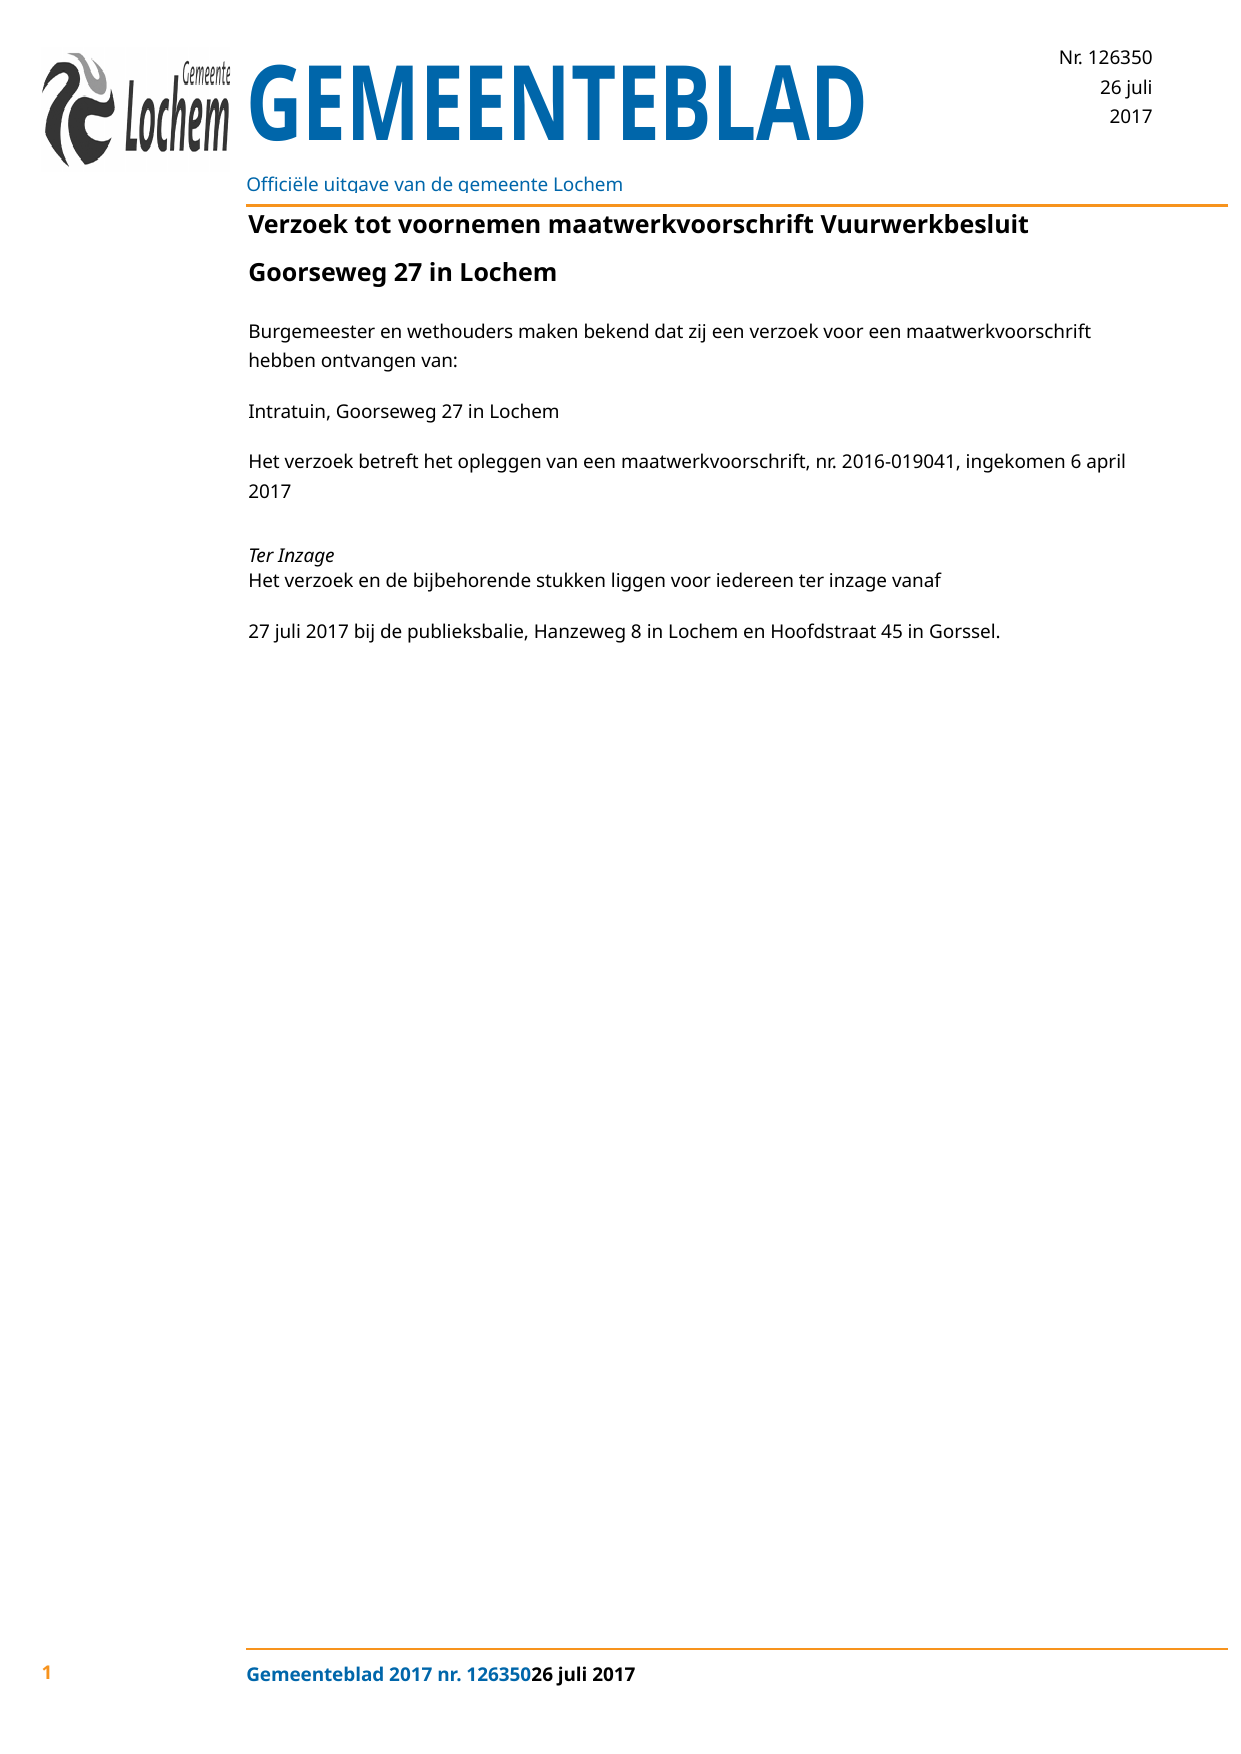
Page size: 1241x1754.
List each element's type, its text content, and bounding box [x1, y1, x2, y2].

text Verzoek tot voornemen maatwerkvoorschrift Vuurwerkbesluit Goorseweg 27 in Lochem [248, 207, 1152, 288]
text Het verzoek en de bijbehorende stukken liggen voor iedereen ter inzage vanaf [248, 568, 1152, 593]
text 27 juli 2017 bij de publieksbalie, Hanzeweg 8 in Lochem en Hoofdstraat 45 in Gorssel. [248, 618, 1152, 644]
text Ter Inzage [248, 542, 1152, 568]
picture [41, 47, 231, 172]
text Het verzoek betreft het opleggen van een maatwerkvoorschrift, nr. 2016-019041, ingekomen 6 april 2017 [248, 448, 1152, 504]
text Intratuin, Goorseweg 27 in Lochem [248, 398, 1152, 424]
text Burgemeester en wethouders maken bekend dat zij een verzoek voor een maatwerkvoorschrift hebben ontvangen van: [248, 318, 1152, 373]
